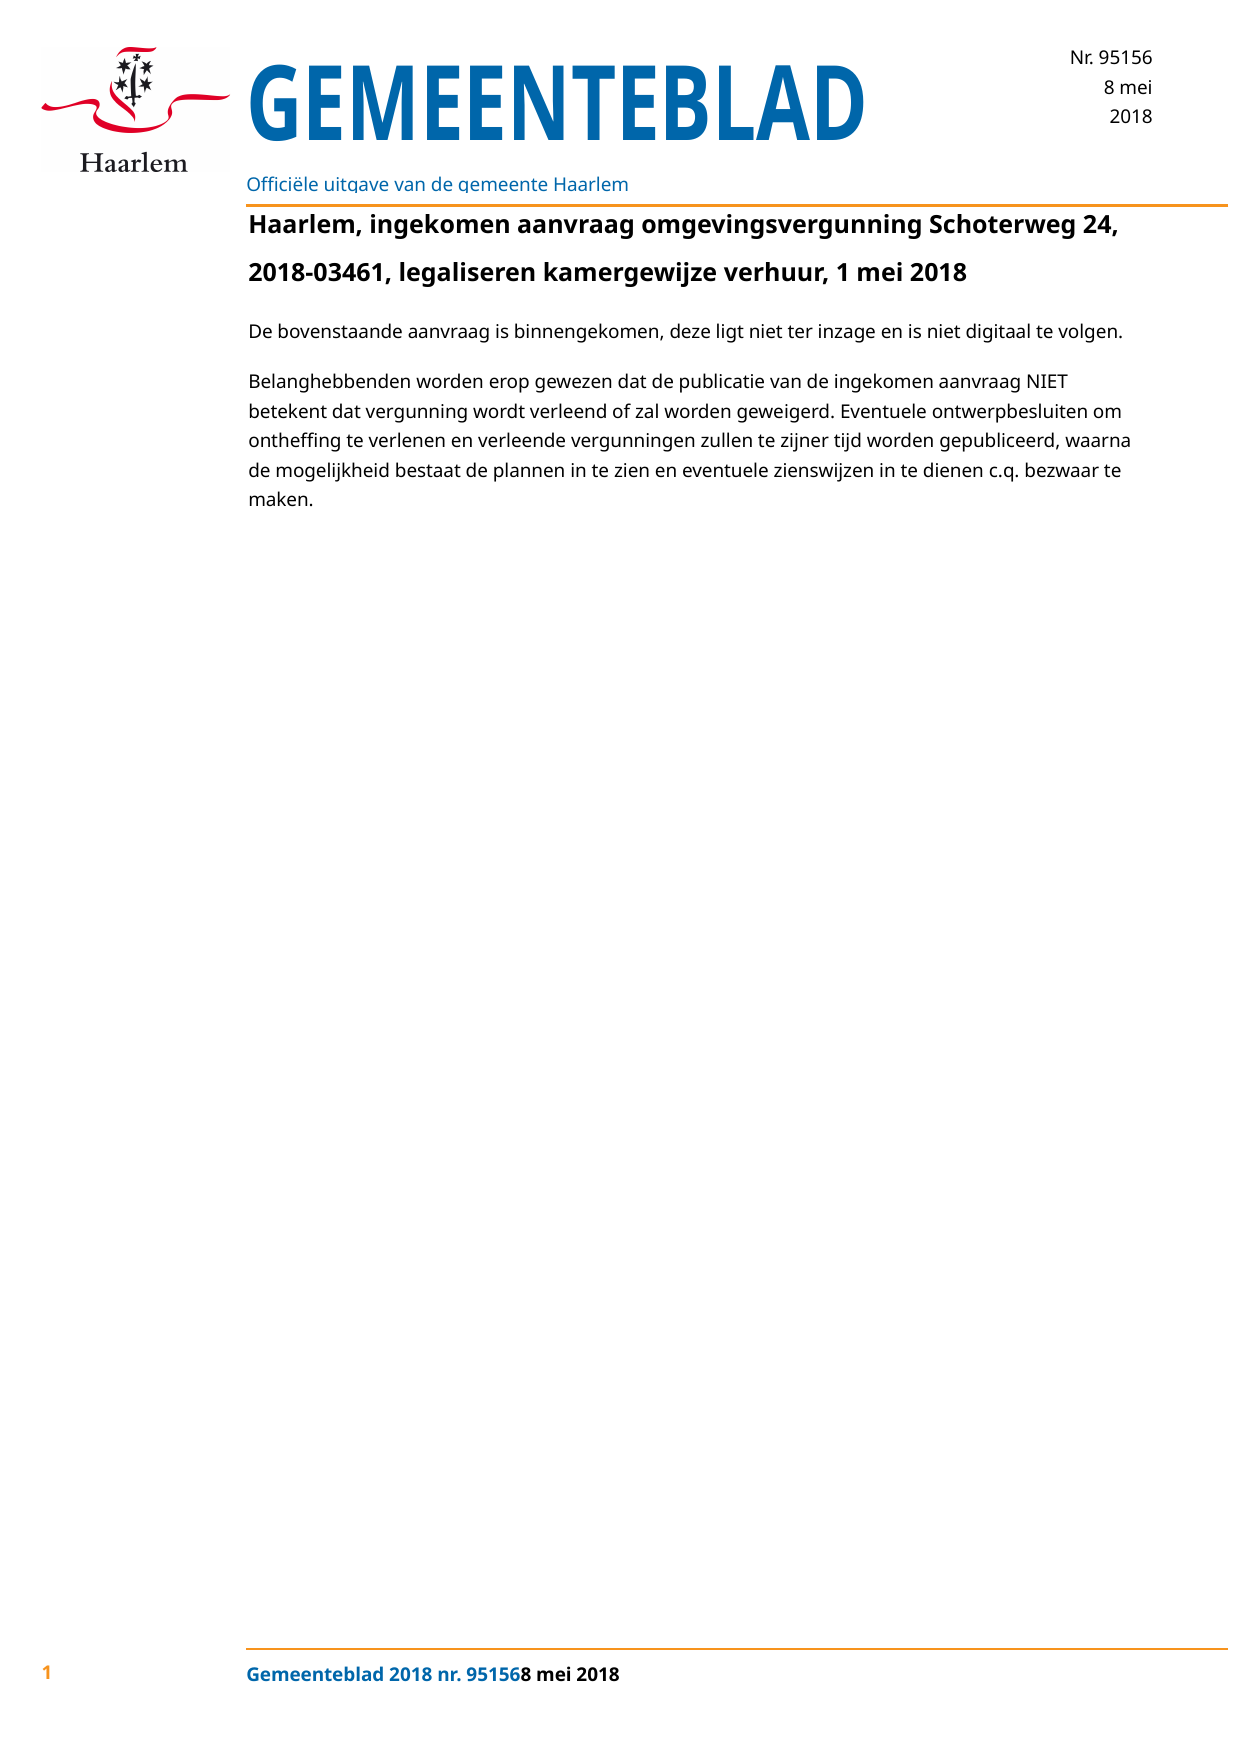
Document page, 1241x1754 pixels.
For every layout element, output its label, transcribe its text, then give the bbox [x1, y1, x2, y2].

text Belanghebbenden worden erop gewezen dat de publicatie van de ingekomen aanvraag NIET betekent dat vergunning wordt verleend of zal worden geweigerd. Eventuele ontwerpbesluiten om ontheffing te verlenen en verleende vergunningen zullen te zijner tijd worden gepubliceerd, waarna de mogelijkheid bestaat de plannen in te zien en eventuele zienswijzen in te dienen c.q. bezwaar te maken. [248, 368, 1152, 512]
text Haarlem, ingekomen aanvraag omgevingsvergunning Schoterweg 24, 2018-03461, legaliseren kamergewijze verhuur, 1 mei 2018 [248, 207, 1152, 288]
text De bovenstaande aanvraag is binnengekomen, deze ligt niet ter inzage en is niet digitaal te volgen. [248, 318, 1152, 344]
picture [41, 47, 231, 172]
